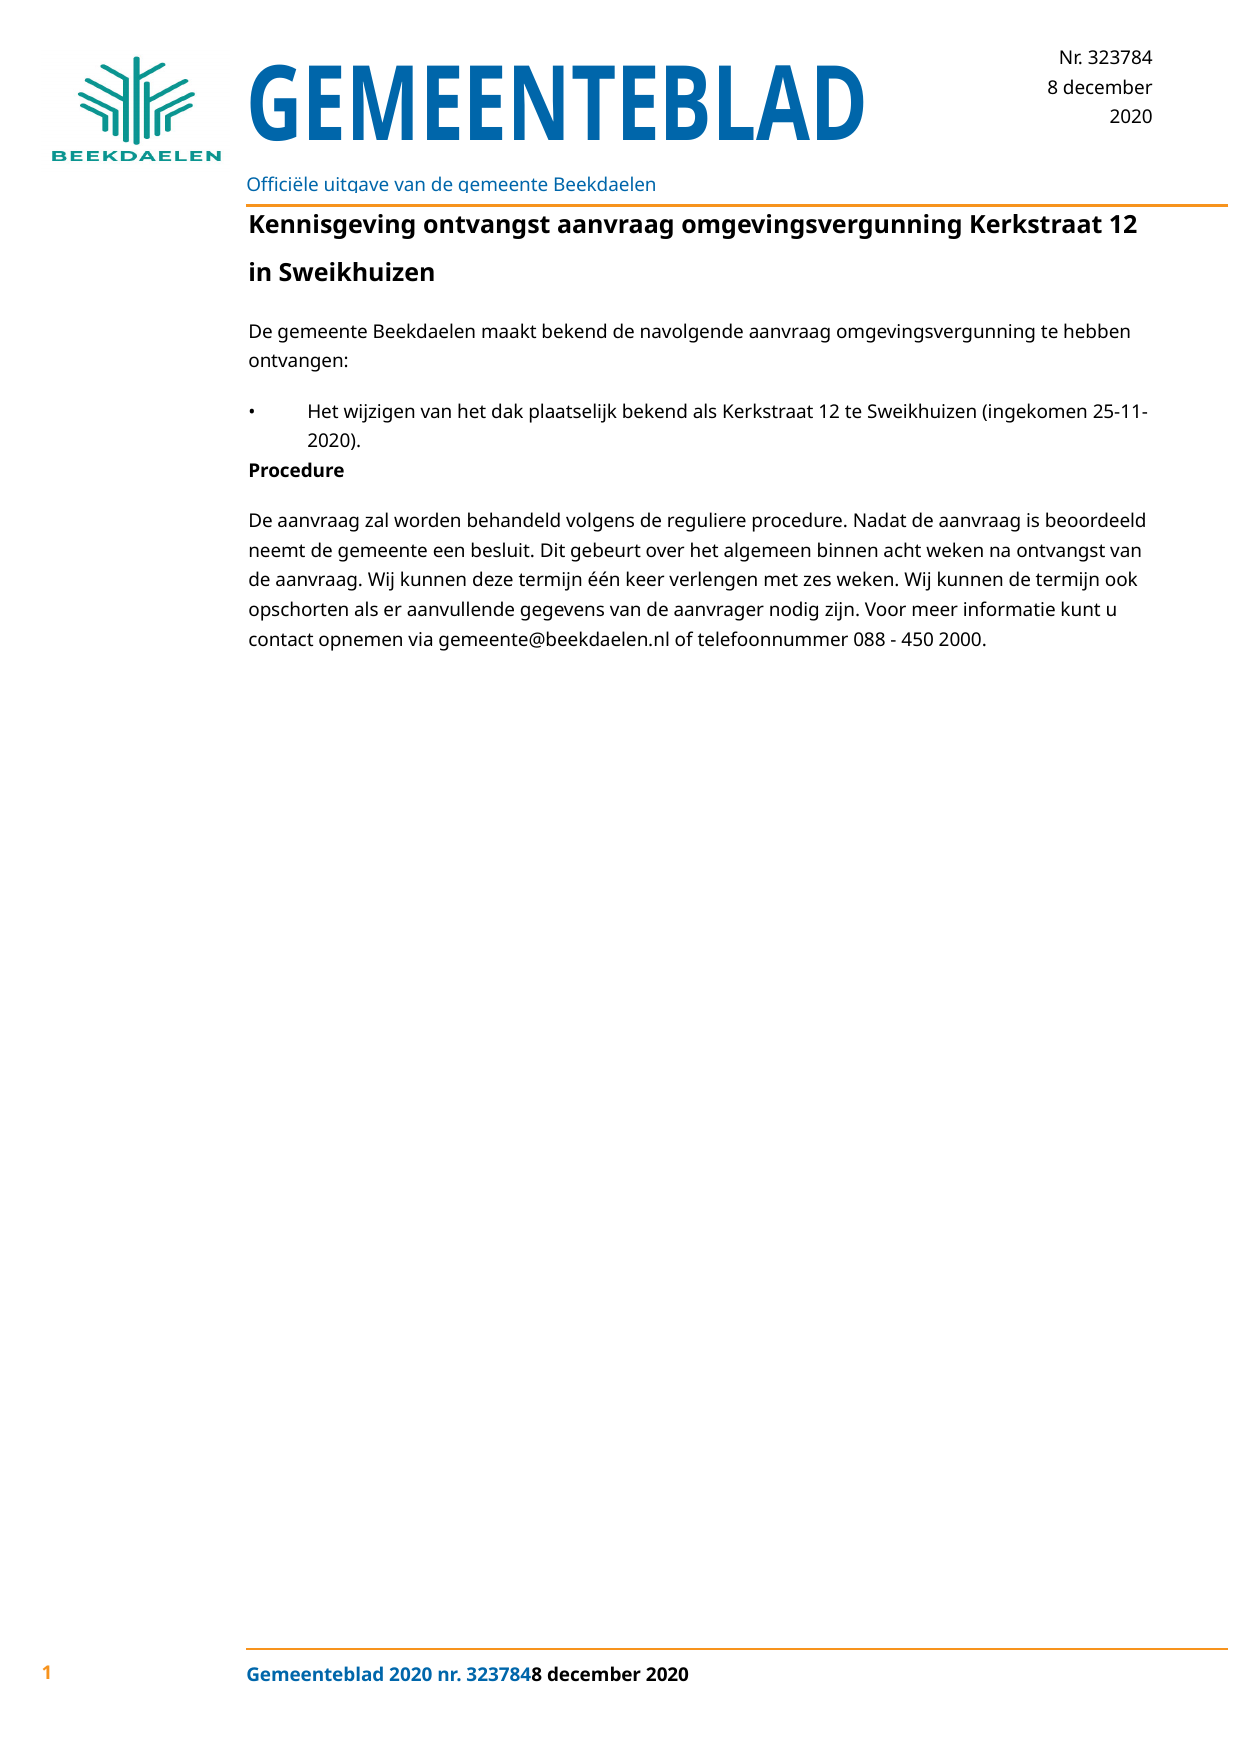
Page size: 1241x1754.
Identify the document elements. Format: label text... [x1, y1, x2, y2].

text Procedure [248, 457, 1152, 483]
text De aanvraag zal worden behandeld volgens de reguliere procedure. Nadat de aanvraag is beoordeeld neemt de gemeente een besluit. Dit gebeurt over het algemeen binnen acht weken na ontvangst van de aanvraag. Wij kunnen deze termijn één keer verlengen met zes weken. Wij kunnen de termijn ook opschorten als er aanvullende gegevens van de aanvrager nodig zijn. Voor meer informatie kunt u contact opnemen via gemeente@beekdaelen.nl of telefoonnummer 088 - 450 2000. [248, 507, 1152, 652]
text Kennisgeving ontvangst aanvraag omgevingsvergunning Kerkstraat 12 in Sweikhuizen [248, 207, 1152, 288]
text De gemeente Beekdaelen maakt bekend de navolgende aanvraag omgevingsvergunning te hebben ontvangen: [248, 318, 1152, 373]
picture [41, 47, 231, 172]
list Het wijzigen van het dak plaatselijk bekend als Kerkstraat 12 te Sweikhuizen (ingekomen 25-11-2020). [248, 398, 1152, 453]
